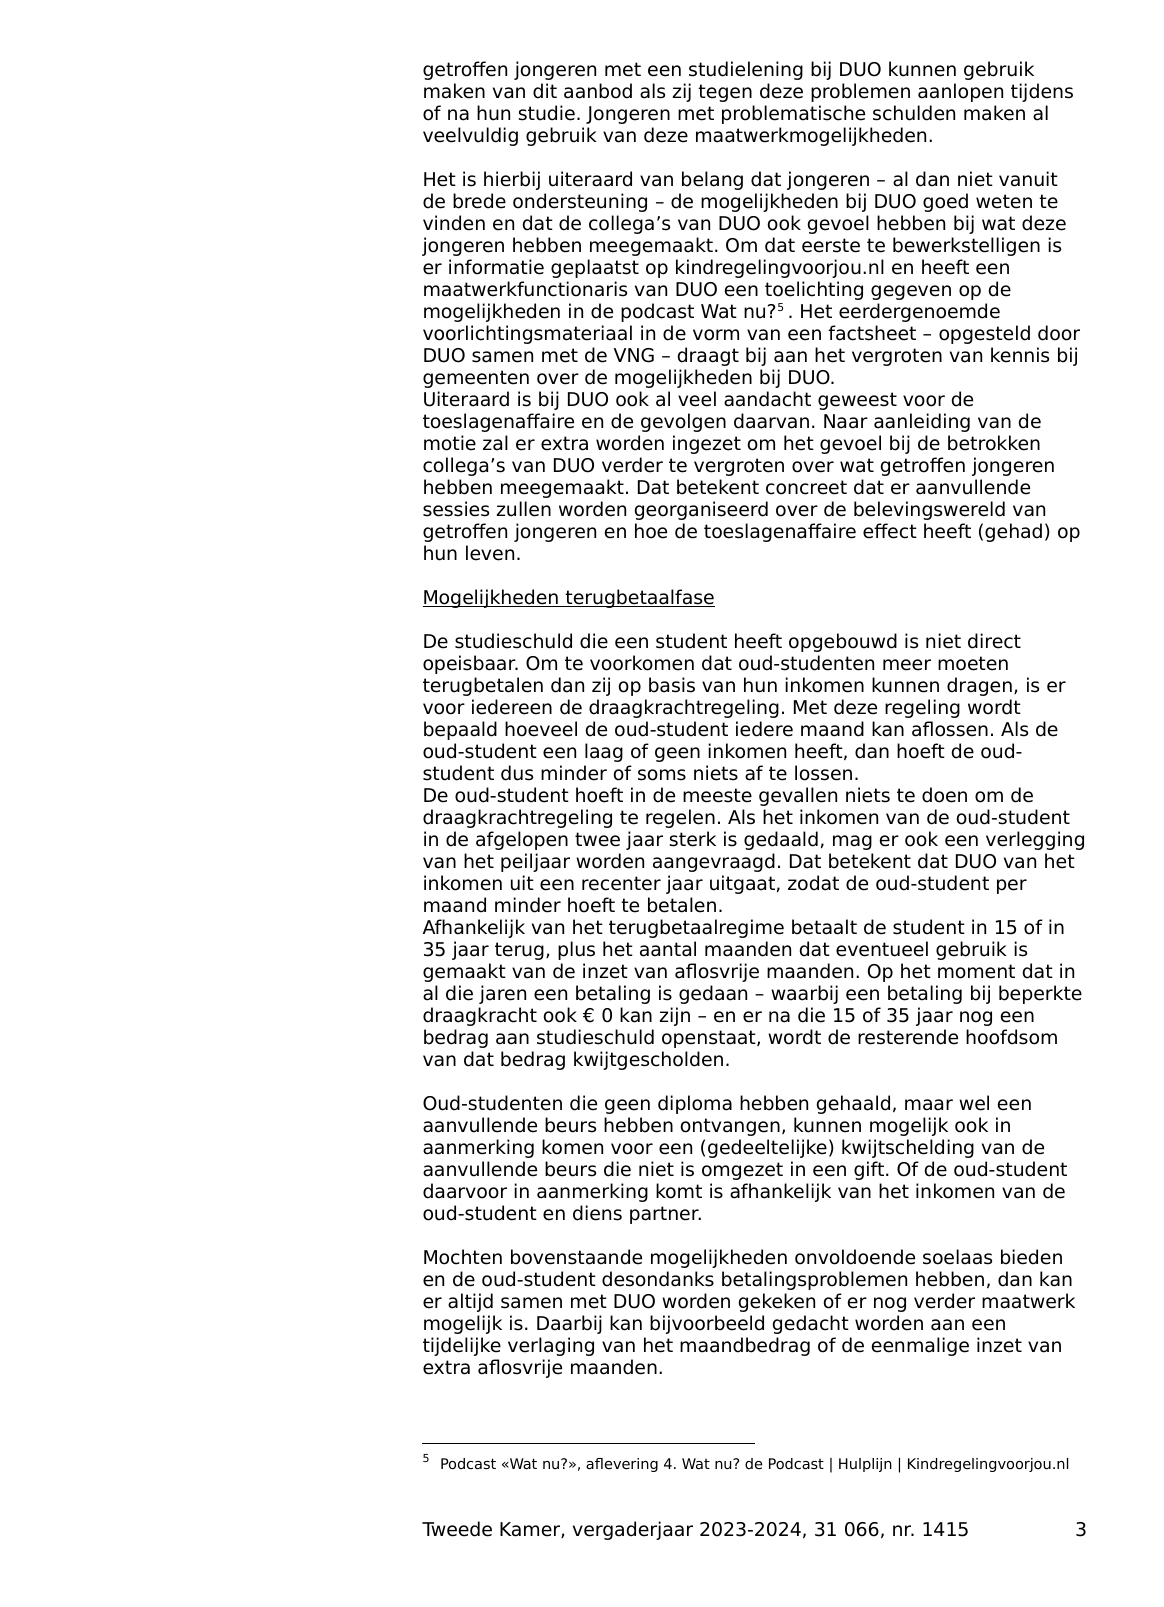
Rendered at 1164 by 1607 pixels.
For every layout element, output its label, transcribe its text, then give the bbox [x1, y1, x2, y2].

text Oud-studenten die geen diploma hebben gehaald, maar wel een aanvullende beurs hebben ontvangen, kunnen mogelijk ook in aanmerking komen voor een (gedeeltelijke) kwijtschelding van de aanvullende beurs die niet is omgezet in een gift. Of de oud-student daarvoor in aanmerking komt is afhankelijk van het inkomen van de oud-student en diens partner. [422, 1093, 1087, 1225]
text Het is hierbij uiteraard van belang dat jongeren – al dan niet vanuit de brede ondersteuning – de mogelijkheden bij DUO goed weten te vinden en dat de collega’s van DUO ook gevoel hebben bij wat deze jongeren hebben meegemaakt. Om dat eerste te bewerkstelligen is er informatie geplaatst op kindregelingvoorjou.nl en heeft een maatwerkfunctionaris van DUO een toelichting gegeven op de mogelijkheden in de podcast Wat nu?. Het eerdergenoemde voorlichtingsmateriaal in de vorm van een factsheet – opgesteld door DUO samen met de VNG – draagt bij aan het vergroten van kennis bij gemeenten over de mogelijkheden bij DUO. [422, 169, 1087, 389]
text Afhankelijk van het terugbetaalregime betaalt de student in 15 of in 35 jaar terug, plus het aantal maanden dat eventueel gebruik is gemaakt van de inzet van aflosvrije maanden. Op het moment dat in al die jaren een betaling is gedaan – waarbij een betaling bij beperkte draagkracht ook € 0 kan zijn – en er na die 15 of 35 jaar nog een bedrag aan studieschuld openstaat, wordt de resterende hoofdsom van dat bedrag kwijtgescholden. [422, 917, 1087, 1071]
text Podcast «Wat nu?», aflevering 4. Wat nu? de Podcast | Hulplijn | Kindregelingvoorjou.nl [422, 1452, 1087, 1474]
text getroffen jongeren met een studielening bij DUO kunnen gebruik maken van dit aanbod als zij tegen deze problemen aanlopen tijdens of na hun studie. Jongeren met problematische schulden maken al veelvuldig gebruik van deze maatwerkmogelijkheden. [422, 59, 1087, 147]
text De studieschuld die een student heeft opgebouwd is niet direct opeisbaar. Om te voorkomen dat oud-studenten meer moeten terugbetalen dan zij op basis van hun inkomen kunnen dragen, is er voor iedereen de draagkrachtregeling. Met deze regeling wordt bepaald hoeveel de oud-student iedere maand kan aflossen. Als de oud-student een laag of geen inkomen heeft, dan hoeft de oud-student dus minder of soms niets af te lossen. [422, 631, 1087, 785]
text Mochten bovenstaande mogelijkheden onvoldoende soelaas bieden en de oud-student desondanks betalingsproblemen hebben, dan kan er altijd samen met DUO worden gekeken of er nog verder maatwerk mogelijk is. Daarbij kan bijvoorbeeld gedacht worden aan een tijdelijke verlaging van het maandbedrag of de eenmalige inzet van extra aflosvrije maanden. [422, 1247, 1087, 1379]
text De oud-student hoeft in de meeste gevallen niets te doen om de draagkrachtregeling te regelen. Als het inkomen van de oud-student in de afgelopen twee jaar sterk is gedaald, mag er ook een verlegging van het peiljaar worden aangevraagd. Dat betekent dat DUO van het inkomen uit een recenter jaar uitgaat, zodat de oud-student per maand minder hoeft te betalen. [422, 785, 1087, 917]
text Uiteraard is bij DUO ook al veel aandacht geweest voor de toeslagenaffaire en de gevolgen daarvan. Naar aanleiding van de motie zal er extra worden ingezet om het gevoel bij de betrokken collega’s van DUO verder te vergroten over wat getroffen jongeren hebben meegemaakt. Dat betekent concreet dat er aanvullende sessies zullen worden georganiseerd over de belevingswereld van getroffen jongeren en hoe de toeslagenaffaire effect heeft (gehad) op hun leven. [422, 389, 1087, 565]
subtitle Mogelijkheden terugbetaalfase [422, 587, 1087, 609]
